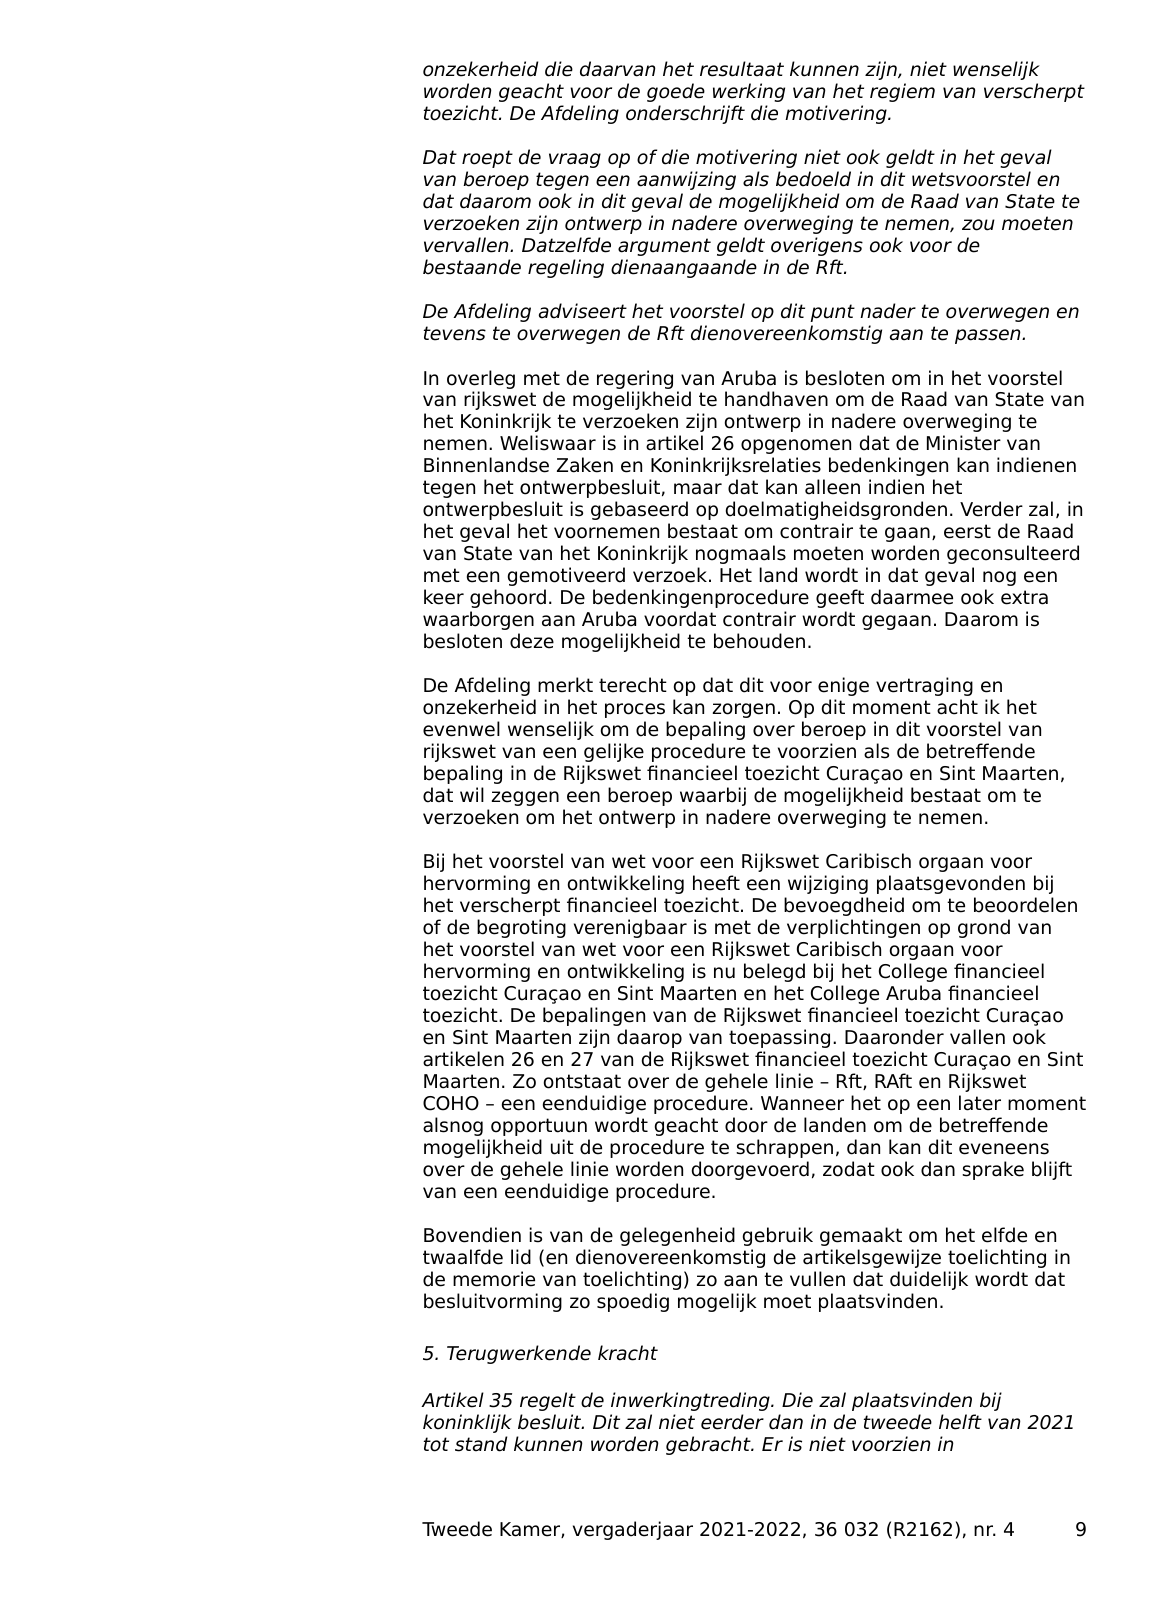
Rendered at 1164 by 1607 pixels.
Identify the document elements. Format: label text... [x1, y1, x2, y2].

text Artikel 35 regelt de inwerkingtreding. Die zal plaatsvinden bij koninklijk besluit. Dit zal niet eerder dan in de tweede helft van 2021 tot stand kunnen worden gebracht. Er is niet voorzien in [422, 1390, 1087, 1456]
text De Afdeling adviseert het voorstel op dit punt nader te overwegen en tevens te overwegen de Rft dienovereenkomstig aan te passen. [422, 301, 1087, 345]
text Bij het voorstel van wet voor een Rijkswet Caribisch orgaan voor hervorming en ontwikkeling heeft een wijziging plaatsgevonden bij het verscherpt financieel toezicht. De bevoegdheid om te beoordelen of de begroting verenigbaar is met de verplichtingen op grond van het voorstel van wet voor een Rijkswet Caribisch orgaan voor hervorming en ontwikkeling is nu belegd bij het College financieel toezicht Curaçao en Sint Maarten en het College Aruba financieel toezicht. De bepalingen van de Rijkswet financieel toezicht Curaçao en Sint Maarten zijn daarop van toepassing. Daaronder vallen ook artikelen 26 en 27 van de Rijkswet financieel toezicht Curaçao en Sint Maarten. Zo ontstaat over de gehele linie – Rft, RAft en Rijkswet COHO – een eenduidige procedure. Wanneer het op een later moment alsnog opportuun wordt geacht door de landen om de betreffende mogelijkheid uit de procedure te schrappen, dan kan dit eveneens over de gehele linie worden doorgevoerd, zodat ook dan sprake blijft van een eenduidige procedure. [422, 851, 1087, 1203]
text Dat roept de vraag op of die motivering niet ook geldt in het geval van beroep tegen een aanwijzing als bedoeld in dit wetsvoorstel en dat daarom ook in dit geval de mogelijkheid om de Raad van State te verzoeken zijn ontwerp in nadere overweging te nemen, zou moeten vervallen. Datzelfde argument geldt overigens ook voor de bestaande regeling dienaangaande in de Rft. [422, 147, 1087, 279]
text Bovendien is van de gelegenheid gebruik gemaakt om het elfde en twaalfde lid (en dienovereenkomstig de artikelsgewijze toelichting in de memorie van toelichting) zo aan te vullen dat duidelijk wordt dat besluitvorming zo spoedig mogelijk moet plaatsvinden. [422, 1225, 1087, 1313]
text De Afdeling merkt terecht op dat dit voor enige vertraging en onzekerheid in het proces kan zorgen. Op dit moment acht ik het evenwel wenselijk om de bepaling over beroep in dit voorstel van rijkswet van een gelijke procedure te voorzien als de betreffende bepaling in de Rijkswet financieel toezicht Curaçao en Sint Maarten, dat wil zeggen een beroep waarbij de mogelijkheid bestaat om te verzoeken om het ontwerp in nadere overweging te nemen. [422, 675, 1087, 829]
text In overleg met de regering van Aruba is besloten om in het voorstel van rijkswet de mogelijkheid te handhaven om de Raad van State van het Koninkrijk te verzoeken zijn ontwerp in nadere overweging te nemen. Weliswaar is in artikel 26 opgenomen dat de Minister van Binnenlandse Zaken en Koninkrijksrelaties bedenkingen kan indienen tegen het ontwerpbesluit, maar dat kan alleen indien het ontwerpbesluit is gebaseerd op doelmatigheidsgronden. Verder zal, in het geval het voornemen bestaat om contrair te gaan, eerst de Raad van State van het Koninkrijk nogmaals moeten worden geconsulteerd met een gemotiveerd verzoek. Het land wordt in dat geval nog een keer gehoord. De bedenkingenprocedure geeft daarmee ook extra waarborgen aan Aruba voordat contrair wordt gegaan. Daarom is besloten deze mogelijkheid te behouden. [422, 367, 1087, 653]
text onzekerheid die daarvan het resultaat kunnen zijn, niet wenselijk worden geacht voor de goede werking van het regiem van verscherpt toezicht. De Afdeling onderschrijft die motivering. [422, 59, 1087, 125]
subtitle 5. Terugwerkende kracht [422, 1343, 1087, 1365]
